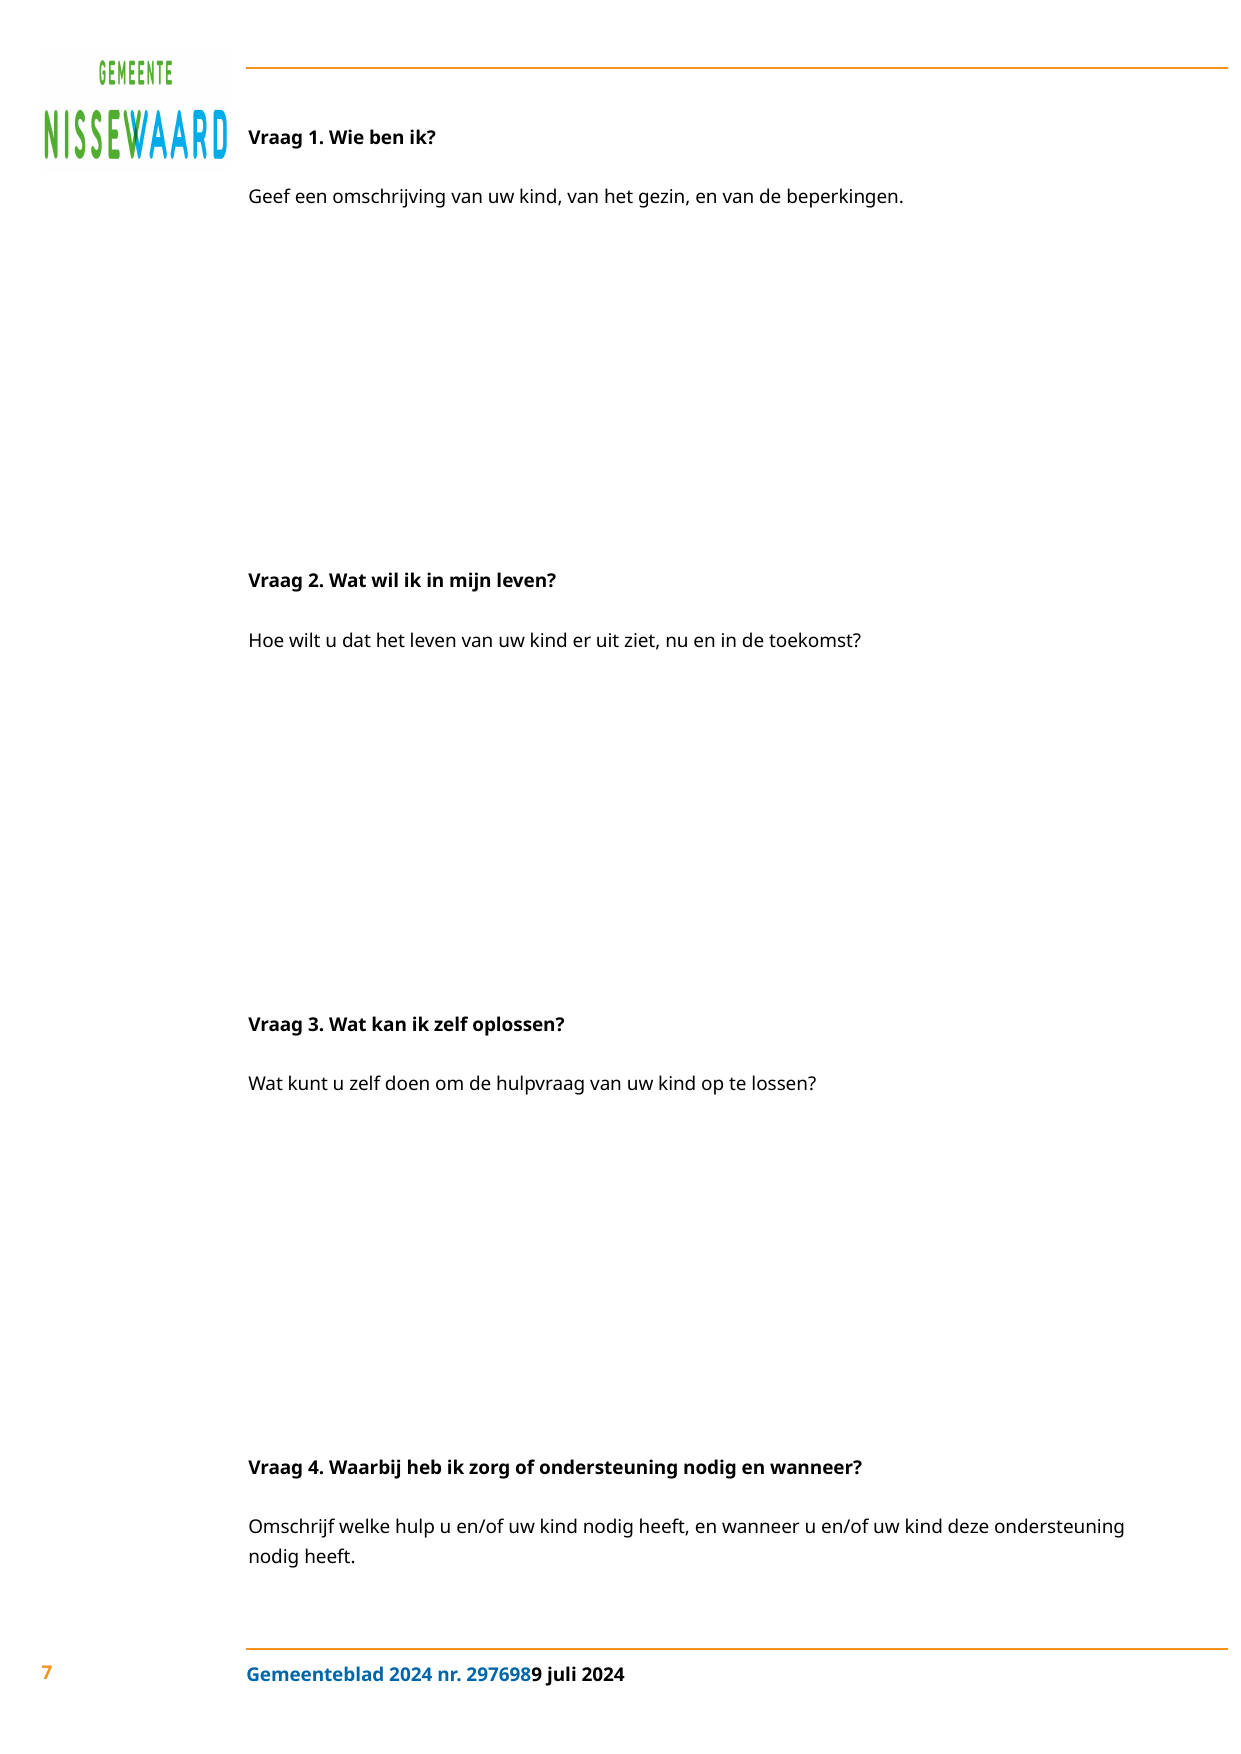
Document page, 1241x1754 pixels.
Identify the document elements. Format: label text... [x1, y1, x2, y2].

text Vraag 3. Wat kan ik zelf oplossen? [248, 1011, 1152, 1037]
text Hoe wilt u dat het leven van uw kind er uit ziet, nu en in de toekomst? [248, 627, 1152, 652]
text Vraag 4. Waarbij heb ik zorg of ondersteuning nodig en wanneer? [248, 1454, 1152, 1480]
table_header [248, 243, 1152, 535]
text Omschrijf welke hulp u en/of uw kind nodig heeft, en wanneer u en/of uw kind deze ondersteuning nodig heeft. [248, 1513, 1152, 1568]
picture [41, 47, 231, 172]
table_header [248, 686, 1152, 978]
text Vraag 1. Wie ben ik? [248, 124, 1152, 150]
text Wat kunt u zelf doen om de hulpvraag van uw kind op te lossen? [248, 1070, 1152, 1096]
table_header [248, 1129, 1152, 1421]
text Vraag 2. Wat wil ik in mijn leven? [248, 568, 1152, 593]
text Geef een omschrijving van uw kind, van het gezin, en van de beperkingen. [248, 183, 1152, 209]
